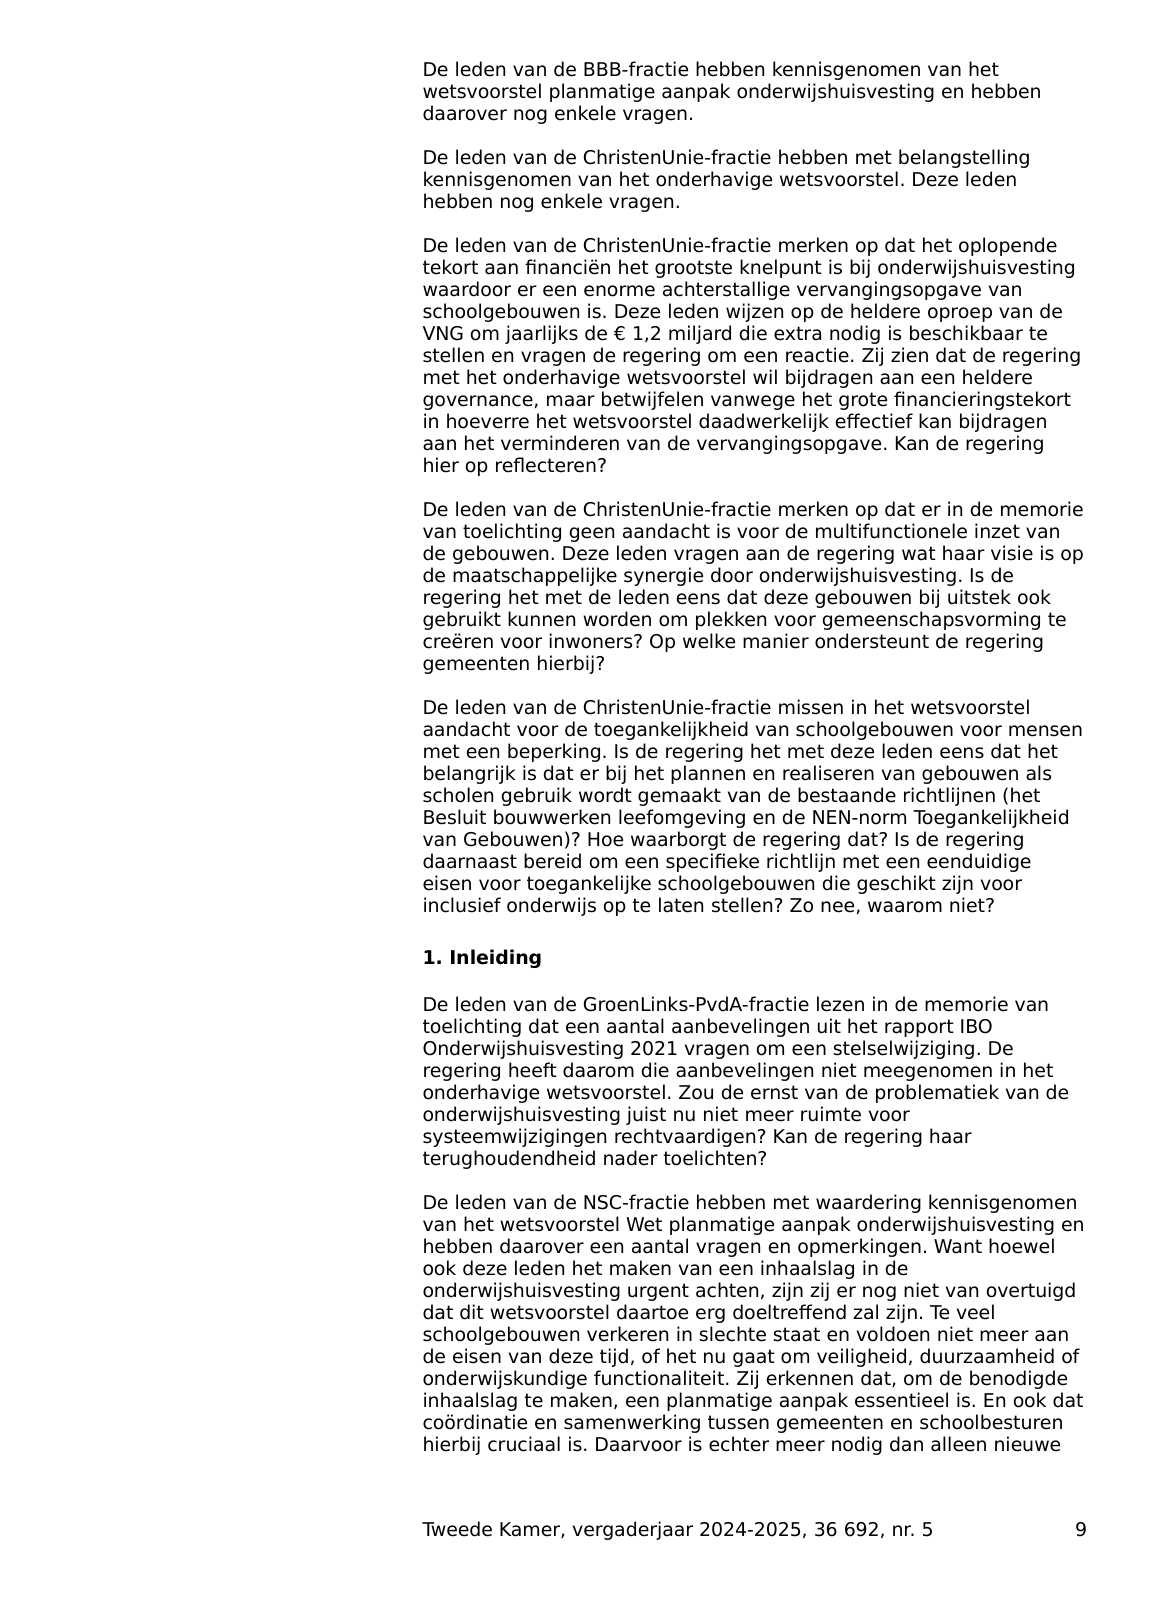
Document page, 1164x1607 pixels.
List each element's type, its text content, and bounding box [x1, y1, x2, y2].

subtitle 1. Inleiding [422, 947, 1087, 969]
text De leden van de ChristenUnie-fractie merken op dat er in de memorie van toelichting geen aandacht is voor de multifunctionele inzet van de gebouwen. Deze leden vragen aan de regering wat haar visie is op de maatschappelijke synergie door onderwijshuisvesting. Is de regering het met de leden eens dat deze gebouwen bij uitstek ook gebruikt kunnen worden om plekken voor gemeenschapsvorming te creëren voor inwoners? Op welke manier ondersteunt de regering gemeenten hierbij? [422, 499, 1087, 675]
text De leden van de ChristenUnie-fractie hebben met belangstelling kennisgenomen van het onderhavige wetsvoorstel. Deze leden hebben nog enkele vragen. [422, 147, 1087, 213]
text De leden van de GroenLinks-PvdA-fractie lezen in de memorie van toelichting dat een aantal aanbevelingen uit het rapport IBO Onderwijshuisvesting 2021 vragen om een stelselwijziging. De regering heeft daarom die aanbevelingen niet meegenomen in het onderhavige wetsvoorstel. Zou de ernst van de problematiek van de onderwijshuisvesting juist nu niet meer ruimte voor systeemwijzigingen rechtvaardigen? Kan de regering haar terughoudendheid nader toelichten? [422, 994, 1087, 1170]
text De leden van de BBB-fractie hebben kennisgenomen van het wetsvoorstel planmatige aanpak onderwijshuisvesting en hebben daarover nog enkele vragen. [422, 59, 1087, 125]
text De leden van de ChristenUnie-fractie missen in het wetsvoorstel aandacht voor de toegankelijkheid van schoolgebouwen voor mensen met een beperking. Is de regering het met deze leden eens dat het belangrijk is dat er bij het plannen en realiseren van gebouwen als scholen gebruik wordt gemaakt van de bestaande richtlijnen (het Besluit bouwwerken leefomgeving en de NEN-norm Toegankelijkheid van Gebouwen)? Hoe waarborgt de regering dat? Is de regering daarnaast bereid om een specifieke richtlijn met een eenduidige eisen voor toegankelijke schoolgebouwen die geschikt zijn voor inclusief onderwijs op te laten stellen? Zo nee, waarom niet? [422, 697, 1087, 917]
text De leden van de NSC-fractie hebben met waardering kennisgenomen van het wetsvoorstel Wet planmatige aanpak onderwijshuisvesting en hebben daarover een aantal vragen en opmerkingen. Want hoewel ook deze leden het maken van een inhaalslag in de onderwijshuisvesting urgent achten, zijn zij er nog niet van overtuigd dat dit wetsvoorstel daartoe erg doeltreffend zal zijn. Te veel schoolgebouwen verkeren in slechte staat en voldoen niet meer aan de eisen van deze tijd, of het nu gaat om veiligheid, duurzaamheid of onderwijskundige functionaliteit. Zij erkennen dat, om de benodigde inhaalslag te maken, een planmatige aanpak essentieel is. En ook dat coördinatie en samenwerking tussen gemeenten en schoolbesturen hierbij cruciaal is. Daarvoor is echter meer nodig dan alleen nieuwe [422, 1192, 1087, 1456]
text De leden van de ChristenUnie-fractie merken op dat het oplopende tekort aan financiën het grootste knelpunt is bij onderwijshuisvesting waardoor er een enorme achterstallige vervangingsopgave van schoolgebouwen is. Deze leden wijzen op de heldere oproep van de VNG om jaarlijks de € 1,2 miljard die extra nodig is beschikbaar te stellen en vragen de regering om een reactie. Zij zien dat de regering met het onderhavige wetsvoorstel wil bijdragen aan een heldere governance, maar betwijfelen vanwege het grote financieringstekort in hoeverre het wetsvoorstel daadwerkelijk effectief kan bijdragen aan het verminderen van de vervangingsopgave. Kan de regering hier op reflecteren? [422, 235, 1087, 477]
